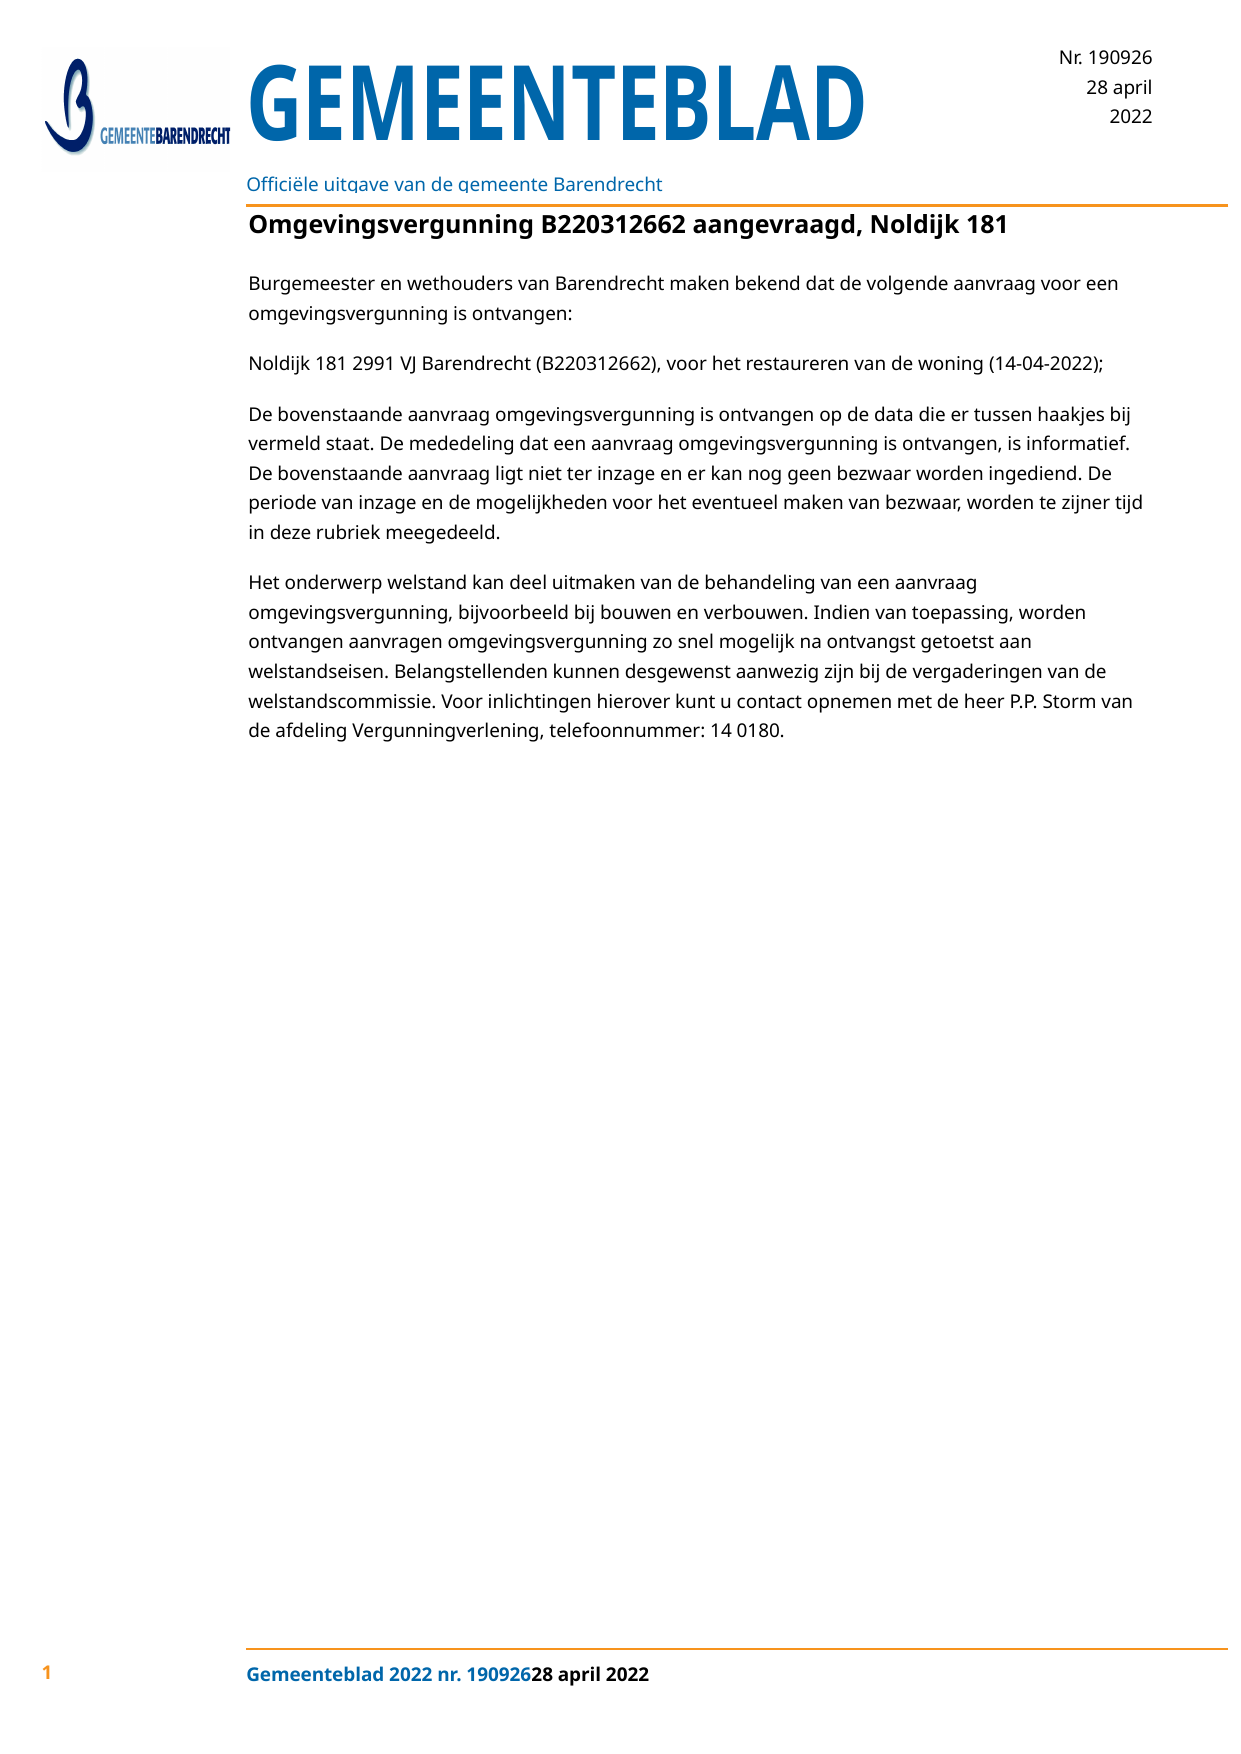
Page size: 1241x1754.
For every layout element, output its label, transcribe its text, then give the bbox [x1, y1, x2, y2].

text Noldijk 181 2991 VJ Barendrecht (B220312662), voor het restaureren van de woning (14-04-2022); [248, 350, 1152, 376]
picture [41, 47, 231, 172]
text De bovenstaande aanvraag omgevingsvergunning is ontvangen op de data die er tussen haakjes bij vermeld staat. De mededeling dat een aanvraag omgevingsvergunning is ontvangen, is informatief. De bovenstaande aanvraag ligt niet ter inzage en er kan nog geen bezwaar worden ingediend. De periode van inzage en de mogelijkheden voor het eventueel maken van bezwaar, worden te zijner tijd in deze rubriek meegedeeld. [248, 401, 1152, 545]
text Burgemeester en wethouders van Barendrecht maken bekend dat de volgende aanvraag voor een omgevingsvergunning is ontvangen: [248, 270, 1152, 326]
text Het onderwerp welstand kan deel uitmaken van de behandeling van een aanvraag omgevingsvergunning, bijvoorbeeld bij bouwen en verbouwen. Indien van toepassing, worden ontvangen aanvragen omgevingsvergunning zo snel mogelijk na ontvangst getoetst aan welstandseisen. Belangstellenden kunnen desgewenst aanwezig zijn bij de vergaderingen van de welstandscommissie. Voor inlichtingen hierover kunt u contact opnemen met de heer P.P. Storm van de afdeling Vergunningverlening, telefoonnummer: 14 0180. [248, 569, 1152, 743]
text Omgevingsvergunning B220312662 aangevraagd, Noldijk 181 [248, 207, 1152, 241]
